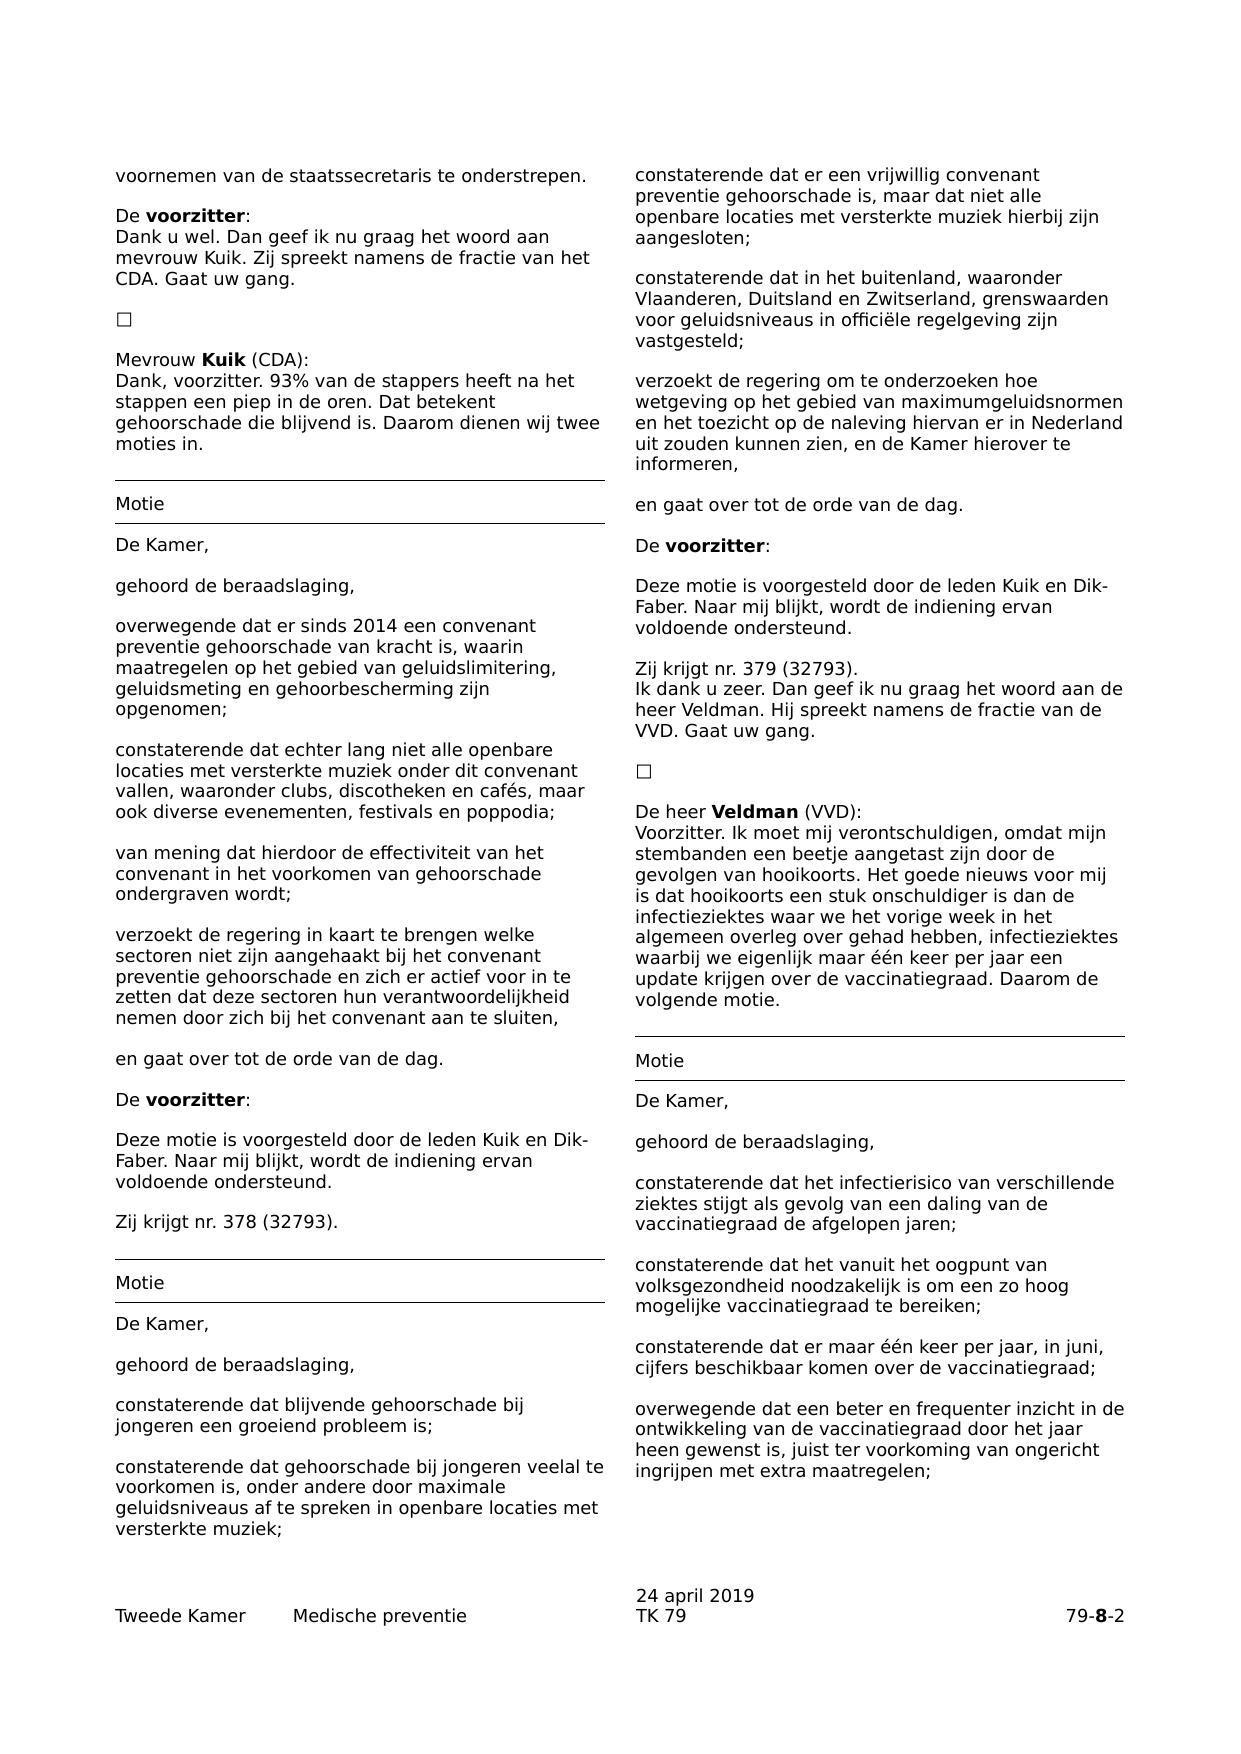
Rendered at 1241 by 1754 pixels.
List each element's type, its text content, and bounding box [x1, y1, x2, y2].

text De Kamer, [635, 1091, 1125, 1112]
text constaterende dat in het buitenland, waaronder Vlaanderen, Duitsland en Zwitserland, grenswaarden voor geluidsniveaus in officiële regelgeving zijn vastgesteld; [635, 268, 1125, 351]
text ⬜ [115, 309, 605, 330]
text en gaat over tot de orde van de dag. [635, 495, 1125, 516]
text verzoekt de regering om te onderzoeken hoe wetgeving op het gebied van maximumgeluidsnormen en het toezicht op de naleving hiervan er in Nederland uit zouden kunnen zien, en de Kamer hierover te informeren, [635, 371, 1125, 475]
text ⬜ [635, 762, 1125, 782]
text constaterende dat er maar één keer per jaar, in juni, cijfers beschikbaar komen over de vaccinatiegraad; [635, 1337, 1125, 1378]
text verzoekt de regering in kaart te brengen welke sectoren niet zijn aangehaakt bij het convenant preventie gehoorschade en zich er actief voor in te zetten dat deze sectoren hun verantwoordelijkheid nemen door zich bij het convenant aan te sluiten, [115, 925, 605, 1029]
text De Kamer, [115, 1314, 605, 1334]
text constaterende dat het vanuit het oogpunt van volksgezondheid noodzakelijk is om een zo hoog mogelijke vaccinatiegraad te bereiken; [635, 1255, 1125, 1317]
text Voorzitter. Ik moet mij verontschuldigen, omdat mijn stembanden een beetje aangetast zijn door de gevolgen van hooikoorts. Het goede nieuws voor mij is dat hooikoorts een stuk onschuldiger is dan de infectieziektes waar we het vorige week in het algemeen overleg over gehad hebben, infectieziektes waarbij we eigenlijk maar één keer per jaar een update krijgen over de vaccinatiegraad. Daarom de volgende motie. [635, 823, 1125, 1011]
text Ik dank u zeer. Dan geef ik nu graag het woord aan de heer Veldman. Hij spreekt namens de fractie van de VVD. Gaat uw gang. [635, 679, 1125, 742]
text Zij krijgt nr. 378 (32793). [115, 1212, 605, 1233]
text Motie [635, 1051, 1125, 1071]
text Dank u wel. Dan geef ik nu graag het woord aan mevrouw Kuik. Zij spreekt namens de fractie van het CDA. Gaat uw gang. [115, 227, 605, 289]
text Deze motie is voorgesteld door de leden Kuik en Dik-Faber. Naar mij blijkt, wordt de indiening ervan voldoende ondersteund. [635, 576, 1125, 638]
text Mevrouw Kuik (CDA): [115, 350, 605, 371]
text overwegende dat er sinds 2014 een convenant preventie gehoorschade van kracht is, waarin maatregelen op het gebied van geluidslimitering, geluidsmeting en gehoorbescherming zijn opgenomen; [115, 616, 605, 720]
text overwegende dat een beter en frequenter inzicht in de ontwikkeling van de vaccinatiegraad door het jaar heen gewenst is, juist ter voorkoming van ongericht ingrijpen met extra maatregelen; [635, 1398, 1125, 1481]
text Motie [115, 1273, 605, 1294]
text De voorzitter: [115, 1089, 605, 1110]
text constaterende dat er een vrijwillig convenant preventie gehoorschade is, maar dat niet alle openbare locaties met versterkte muziek hierbij zijn aangesloten; [635, 165, 1125, 248]
text constaterende dat echter lang niet alle openbare locaties met versterkte muziek onder dit convenant vallen, waaronder clubs, discotheken en cafés, maar ook diverse evenementen, festivals en poppodia; [115, 740, 605, 823]
text voornemen van de staatssecretaris te onderstrepen. [115, 165, 605, 186]
text Zij krijgt nr. 379 (32793). [635, 658, 1125, 679]
text Deze motie is voorgesteld door de leden Kuik en Dik-Faber. Naar mij blijkt, wordt de indiening ervan voldoende ondersteund. [115, 1130, 605, 1192]
text De Kamer, [115, 535, 605, 556]
text De heer Veldman (VVD): [635, 802, 1125, 823]
text De voorzitter: [635, 536, 1125, 556]
text en gaat over tot de orde van de dag. [115, 1049, 605, 1069]
text gehoord de beraadslaging, [115, 1354, 605, 1375]
text constaterende dat blijvende gehoorschade bij jongeren een groeiend probleem is; [115, 1395, 605, 1437]
text gehoord de beraadslaging, [115, 576, 605, 596]
text constaterende dat het infectierisico van verschillende ziektes stijgt als gevolg van een daling van de vaccinatiegraad de afgelopen jaren; [635, 1173, 1125, 1235]
text van mening dat hierdoor de effectiviteit van het convenant in het voorkomen van gehoorschade ondergraven wordt; [115, 843, 605, 905]
text Dank, voorzitter. 93% van de stappers heeft na het stappen een piep in de oren. Dat betekent gehoorschade die blijvend is. Daarom dienen wij twee moties in. [115, 371, 605, 454]
text constaterende dat gehoorschade bij jongeren veelal te voorkomen is, onder andere door maximale geluidsniveaus af te spreken in openbare locaties met versterkte muziek; [115, 1457, 605, 1539]
text gehoord de beraadslaging, [635, 1132, 1125, 1153]
text De voorzitter: [115, 206, 605, 227]
text Motie [115, 494, 605, 515]
